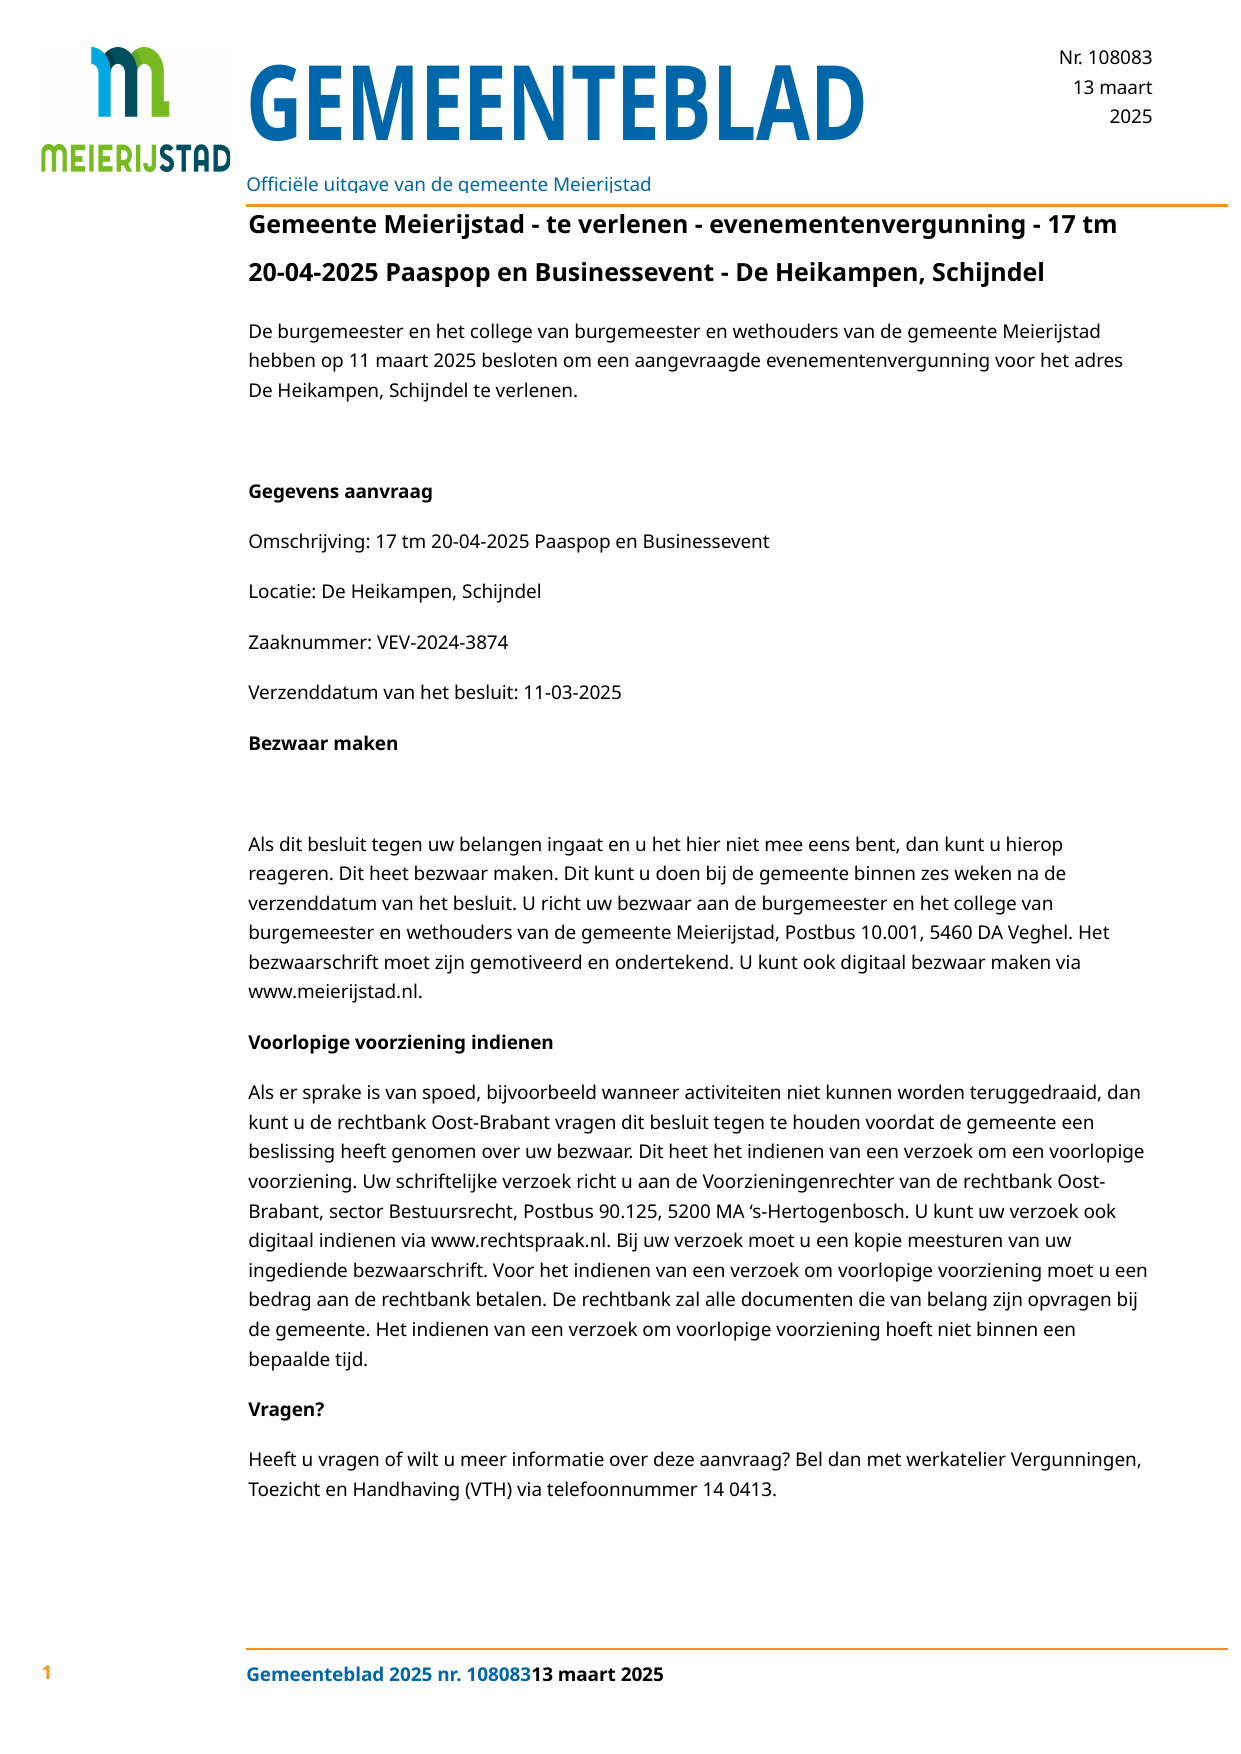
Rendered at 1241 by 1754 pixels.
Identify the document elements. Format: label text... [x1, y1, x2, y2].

text Heeft u vragen of wilt u meer informatie over deze aanvraag? Bel dan met werkatelier Vergunningen, Toezicht en Handhaving (VTH) via telefoonnummer 14 0413. [248, 1447, 1152, 1502]
text Voorlopige voorziening indienen [248, 1029, 1152, 1055]
text Omschrijving: 17 tm 20-04-2025 Paaspop en Businessevent [248, 528, 1152, 554]
text Gemeente Meierijstad - te verlenen - evenementenvergunning - 17 tm 20-04-2025 Paaspop en Businessevent - De Heikampen, Schijndel [248, 207, 1152, 288]
text De burgemeester en het college van burgemeester en wethouders van de gemeente Meierijstad hebben op 11 maart 2025 besloten om een aangevraagde evenementenvergunning voor het adres De Heikampen, Schijndel te verlenen. [248, 318, 1152, 403]
text Vragen? [248, 1396, 1152, 1422]
text Als dit besluit tegen uw belangen ingaat en u het hier niet mee eens bent, dan kunt u hierop reageren. Dit heet bezwaar maken. Dit kunt u doen bij de gemeente binnen zes weken na de verzenddatum van het besluit. U richt uw bezwaar aan de burgemeester en het college van burgemeester en wethouders van de gemeente Meierijstad, Postbus 10.001, 5460 DA Veghel. Het bezwaarschrift moet zijn gemotiveerd en ondertekend. U kunt ook digitaal bezwaar maken via www.meierijstad.nl. [248, 831, 1152, 1004]
text Als er sprake is van spoed, bijvoorbeeld wanneer activiteiten niet kunnen worden teruggedraaid, dan kunt u de rechtbank Oost-Brabant vragen dit besluit tegen te houden voordat de gemeente een beslissing heeft genomen over uw bezwaar. Dit heet het indienen van een verzoek om een voorlopige voorziening. Uw schriftelijke verzoek richt u aan de Voorzieningenrechter van de rechtbank Oost-Brabant, sector Bestuursrecht, Postbus 90.125, 5200 MA ‘s-Hertogenbosch. U kunt uw verzoek ook digitaal indienen via www.rechtspraak.nl. Bij uw verzoek moet u een kopie meesturen van uw ingediende bezwaarschrift. Voor het indienen van een verzoek om voorlopige voorziening moet u een bedrag aan de rechtbank betalen. De rechtbank zal alle documenten die van belang zijn opvragen bij de gemeente. Het indienen van een verzoek om voorlopige voorziening hoeft niet binnen een bepaalde tijd. [248, 1079, 1152, 1372]
text Bezwaar maken [248, 730, 1152, 756]
text Locatie: De Heikampen, Schijndel [248, 579, 1152, 604]
text Gegevens aanvraag [248, 478, 1152, 504]
picture [41, 47, 231, 172]
text Verzenddatum van het besluit: 11-03-2025 [248, 679, 1152, 705]
text Zaaknummer: VEV-2024-3874 [248, 629, 1152, 655]
